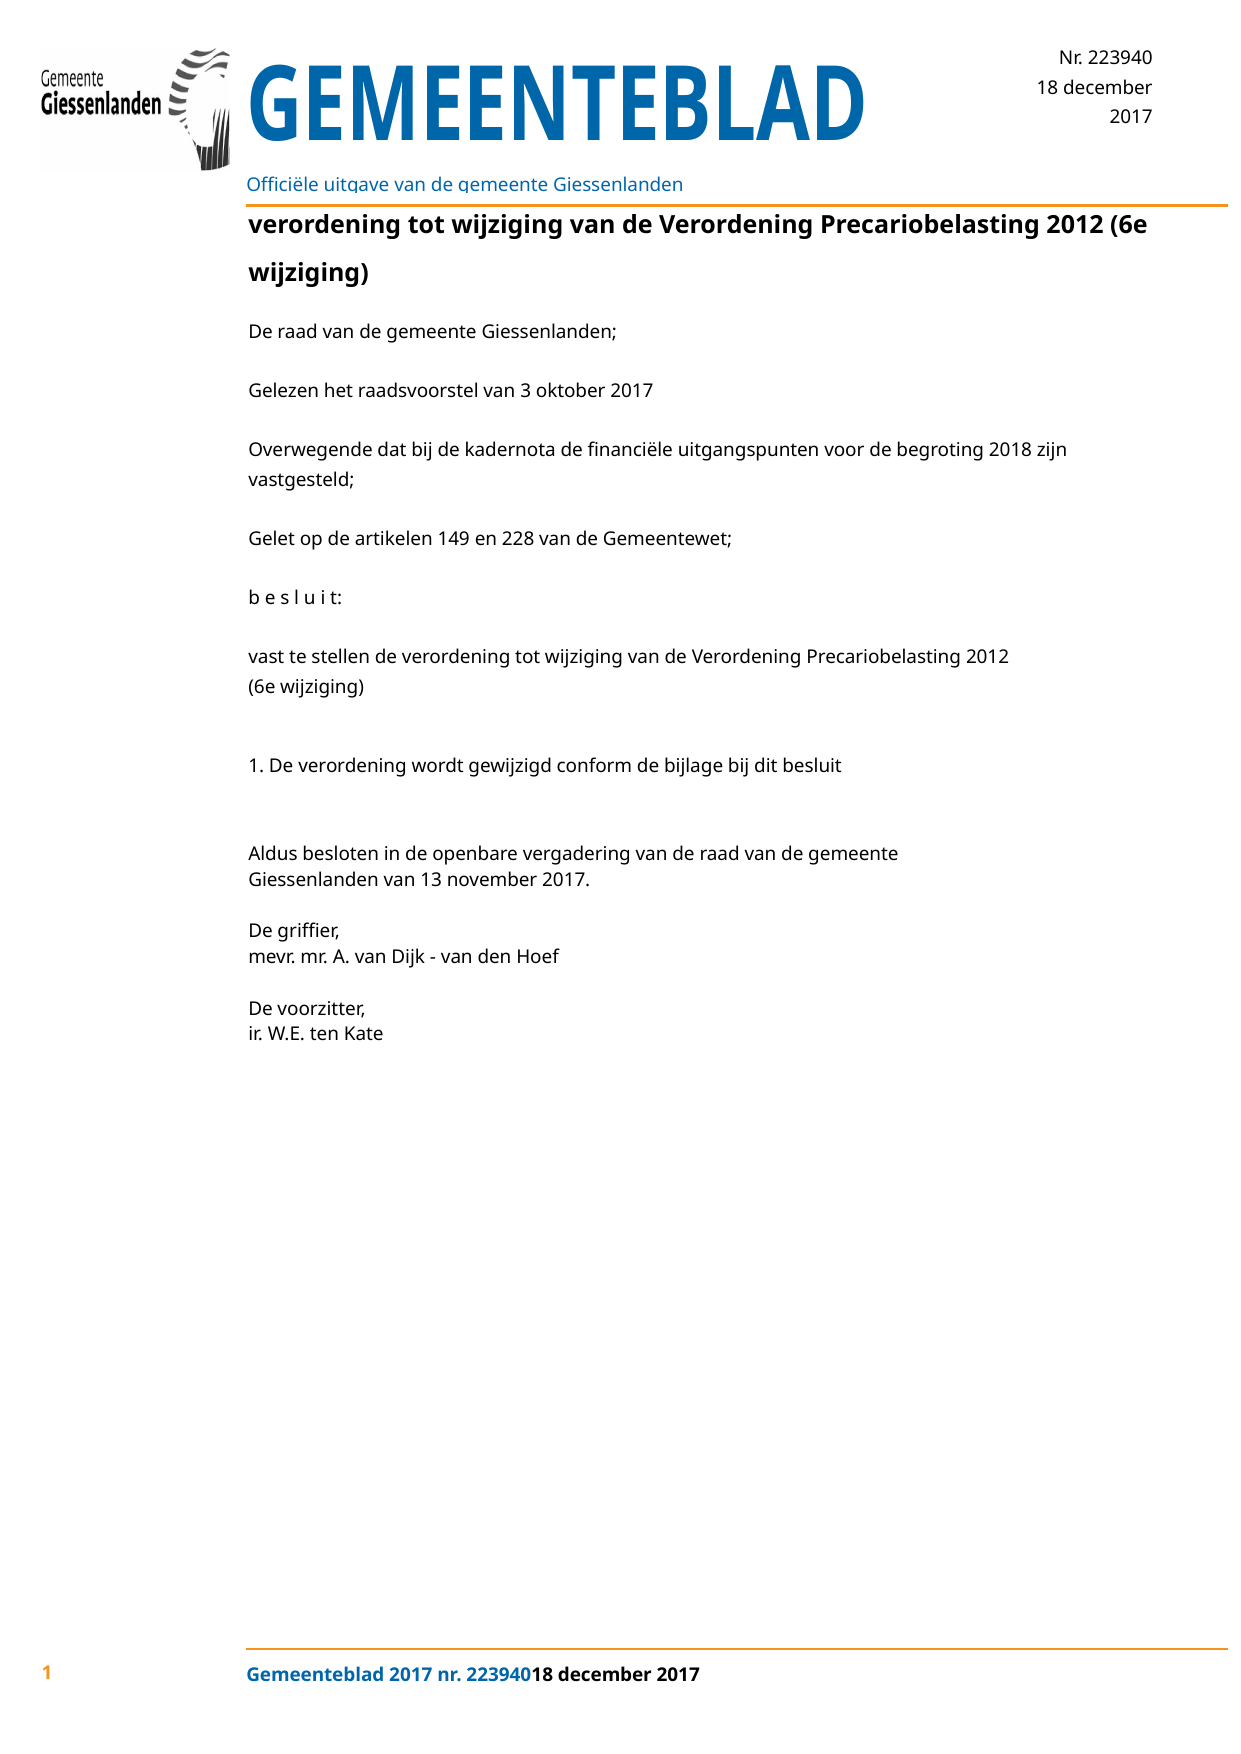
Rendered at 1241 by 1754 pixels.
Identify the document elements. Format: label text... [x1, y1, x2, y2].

text mevr. mr. A. van Dijk - van den Hoef [248, 943, 1152, 969]
text Aldus besloten in de openbare vergadering van de raad van de gemeente [248, 841, 1152, 866]
text Gelet op de artikelen 149 en 228 van de Gemeentewet; [248, 525, 1152, 551]
text De griffier, [248, 918, 1152, 943]
picture [41, 47, 231, 172]
text De voorzitter, [248, 995, 1152, 1021]
text 1. De verordening wordt gewijzigd conform de bijlage bij dit besluit [248, 752, 1152, 777]
text (6e wijziging) [248, 673, 1152, 699]
text Overwegende dat bij de kadernota de financiële uitgangspunten voor de begroting 2018 zijn vastgesteld; [248, 436, 1152, 492]
text vast te stellen de verordening tot wijziging van de Verordening Precariobelasting 2012 [248, 643, 1152, 669]
text Gelezen het raadsvoorstel van 3 oktober 2017 [248, 377, 1152, 403]
text ir. W.E. ten Kate [248, 1021, 1152, 1046]
text verordening tot wijziging van de Verordening Precariobelasting 2012 (6e wijziging) [248, 207, 1152, 288]
text De raad van de gemeente Giessenlanden; [248, 318, 1152, 344]
text Giessenlanden van 13 november 2017. [248, 866, 1152, 892]
text b e s l u i t: [248, 584, 1152, 610]
